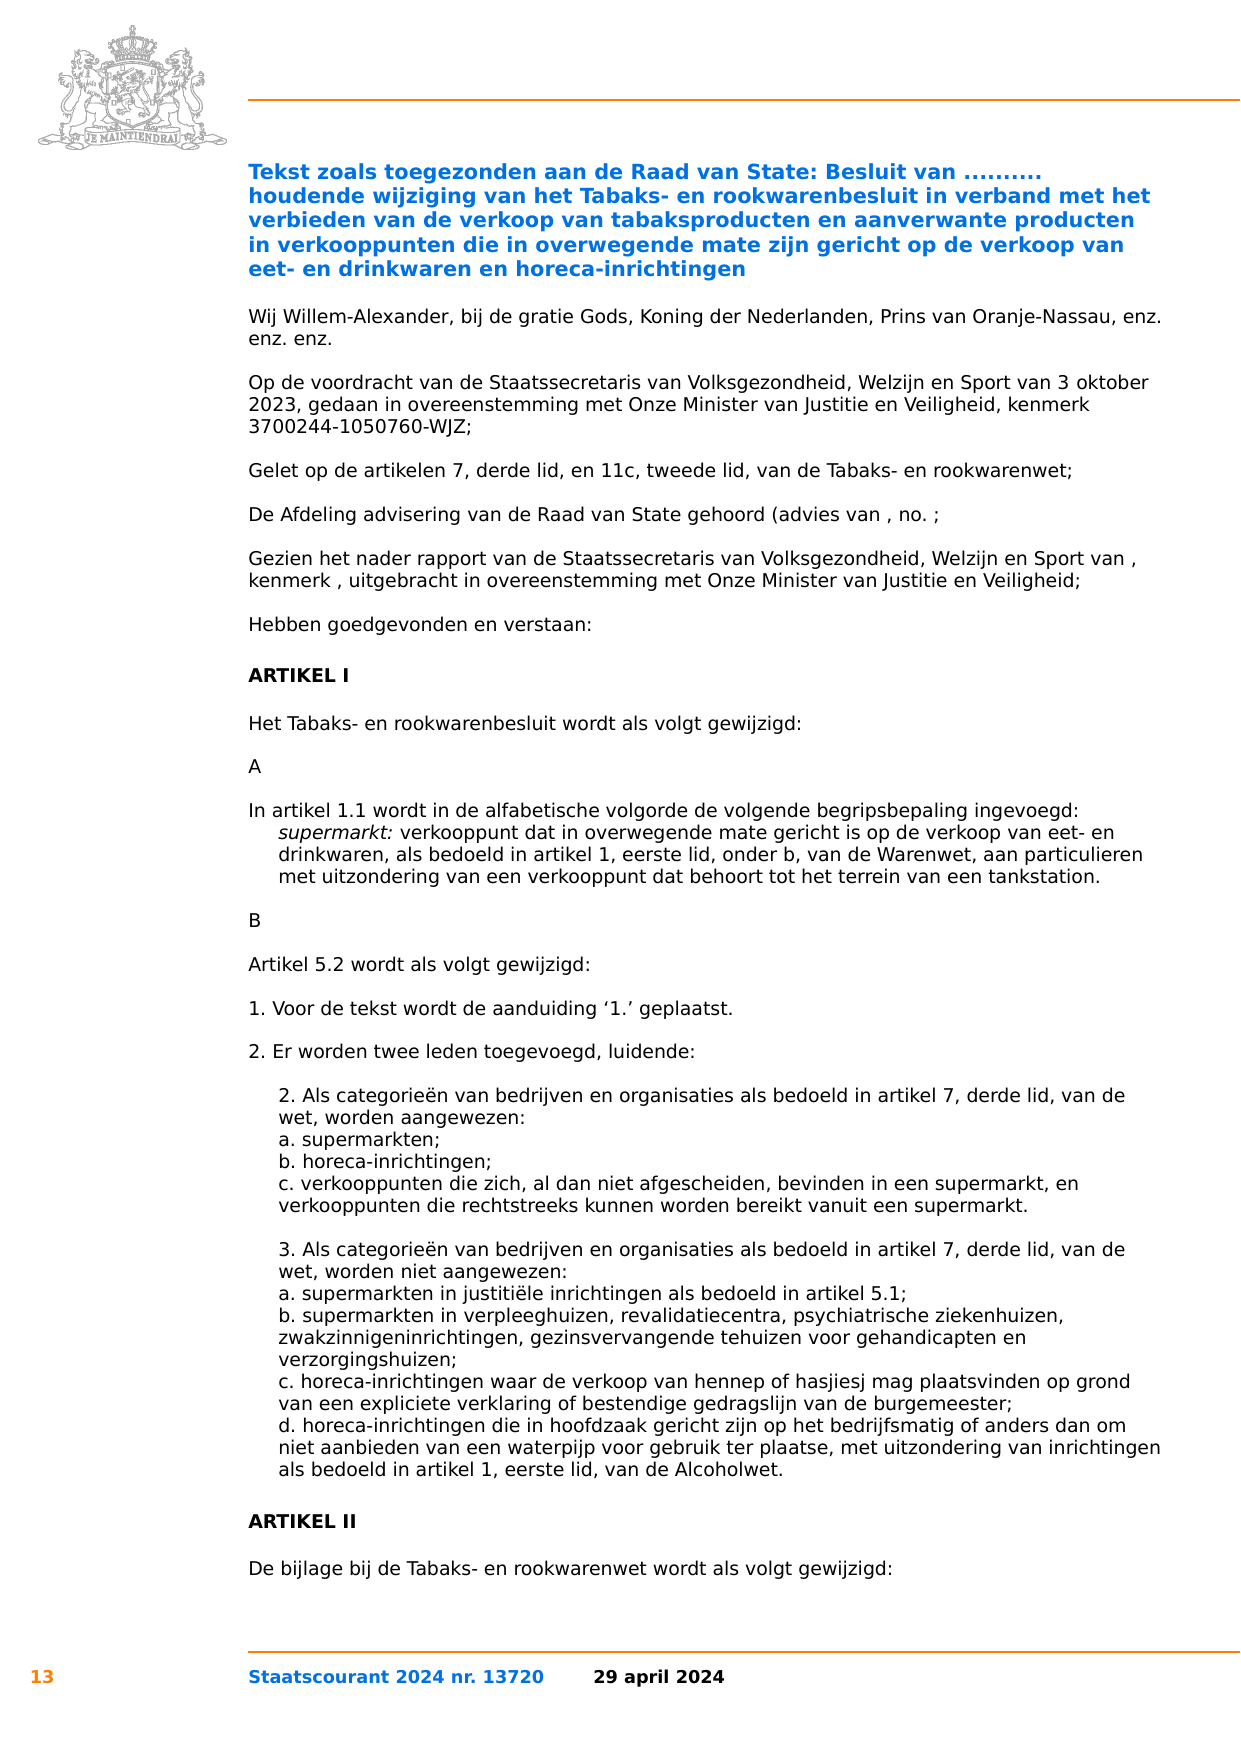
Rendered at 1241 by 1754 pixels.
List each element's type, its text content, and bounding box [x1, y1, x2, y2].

text Het Tabaks- en rookwarenbesluit wordt als volgt gewijzigd: [248, 712, 1163, 734]
text Wij Willem-Alexander, bij de gratie Gods, Koning der Nederlanden, Prins van Oranje-Nassau, enz. enz. enz. [248, 306, 1163, 350]
text Op de voordracht van de Staatssecretaris van Volksgezondheid, Welzijn en Sport van 3 oktober 2023, gedaan in overeenstemming met Onze Minister van Justitie en Veiligheid, kenmerk 3700244-1050760-WJZ; [248, 372, 1163, 438]
text Artikel 5.2 wordt als volgt gewijzigd: [248, 954, 1163, 976]
text d. horeca-inrichtingen die in hoofdzaak gericht zijn op het bedrijfsmatig of anders dan om niet aanbieden van een waterpijp voor gebruik ter plaatse, met uitzondering van inrichtingen als bedoeld in artikel 1, eerste lid, van de Alcoholwet. [278, 1415, 1163, 1481]
text 3. Als categorieën van bedrijven en organisaties als bedoeld in artikel 7, derde lid, van de wet, worden niet aangewezen: [278, 1239, 1163, 1283]
picture [38, 25, 227, 150]
text c. horeca-inrichtingen waar de verkoop van hennep of hasjiesj mag plaatsvinden op grond van een expliciete verklaring of bestendige gedragslijn van de burgemeester; [278, 1371, 1163, 1415]
text c. verkooppunten die zich, al dan niet afgescheiden, bevinden in een supermarkt, en verkooppunten die rechtstreeks kunnen worden bereikt vanuit een supermarkt. [278, 1173, 1163, 1217]
subtitle ARTIKEL I [248, 665, 1163, 687]
text Gezien het nader rapport van de Staatssecretaris van Volksgezondheid, Welzijn en Sport van , kenmerk , uitgebracht in overeenstemming met Onze Minister van Justitie en Veiligheid; [248, 548, 1163, 592]
text a. supermarkten in justitiële inrichtingen als bedoeld in artikel 5.1; [278, 1283, 1163, 1305]
text 2. Er worden twee leden toegevoegd, luidende: [248, 1041, 1163, 1063]
text De Afdeling advisering van de Raad van State gehoord (advies van , no. ; [248, 504, 1163, 526]
text 1. Voor de tekst wordt de aanduiding ‘1.’ geplaatst. [248, 998, 1163, 1019]
text A [248, 756, 1163, 778]
text a. supermarkten; [278, 1129, 1163, 1151]
text b. supermarkten in verpleeghuizen, revalidatiecentra, psychiatrische ziekenhuizen, zwakzinnigeninrichtingen, gezinsvervangende tehuizen voor gehandicapten en verzorgingshuizen; [278, 1305, 1163, 1371]
text In artikel 1.1 wordt in de alfabetische volgorde de volgende begripsbepaling ingevoegd: [248, 800, 1163, 822]
subtitle Tekst zoals toegezonden aan de Raad van State: Besluit van .......... houdende wijziging van het Tabaks- en rookwarenbesluit in verband met het verbieden van de verkoop van tabaksproducten en aanverwante producten in verkooppunten die in overwegende mate zijn gericht op de verkoop van eet- en drinkwaren en horeca-inrichtingen [248, 160, 1163, 281]
text Gelet op de artikelen 7, derde lid, en 11c, tweede lid, van de Tabaks- en rookwarenwet; [248, 460, 1163, 482]
text B [248, 910, 1163, 932]
text b. horeca-inrichtingen; [278, 1151, 1163, 1173]
text 2. Als categorieën van bedrijven en organisaties als bedoeld in artikel 7, derde lid, van de wet, worden aangewezen: [278, 1085, 1163, 1129]
text Hebben goedgevonden en verstaan: [248, 613, 1163, 635]
text supermarkt: verkooppunt dat in overwegende mate gericht is op de verkoop van eet- en drinkwaren, als bedoeld in artikel 1, eerste lid, onder b, van de Warenwet, aan particulieren met uitzondering van een verkooppunt dat behoort tot het terrein van een tankstation. [278, 822, 1163, 888]
subtitle ARTIKEL II [248, 1511, 1163, 1533]
text De bijlage bij de Tabaks- en rookwarenwet wordt als volgt gewijzigd: [248, 1558, 1163, 1580]
